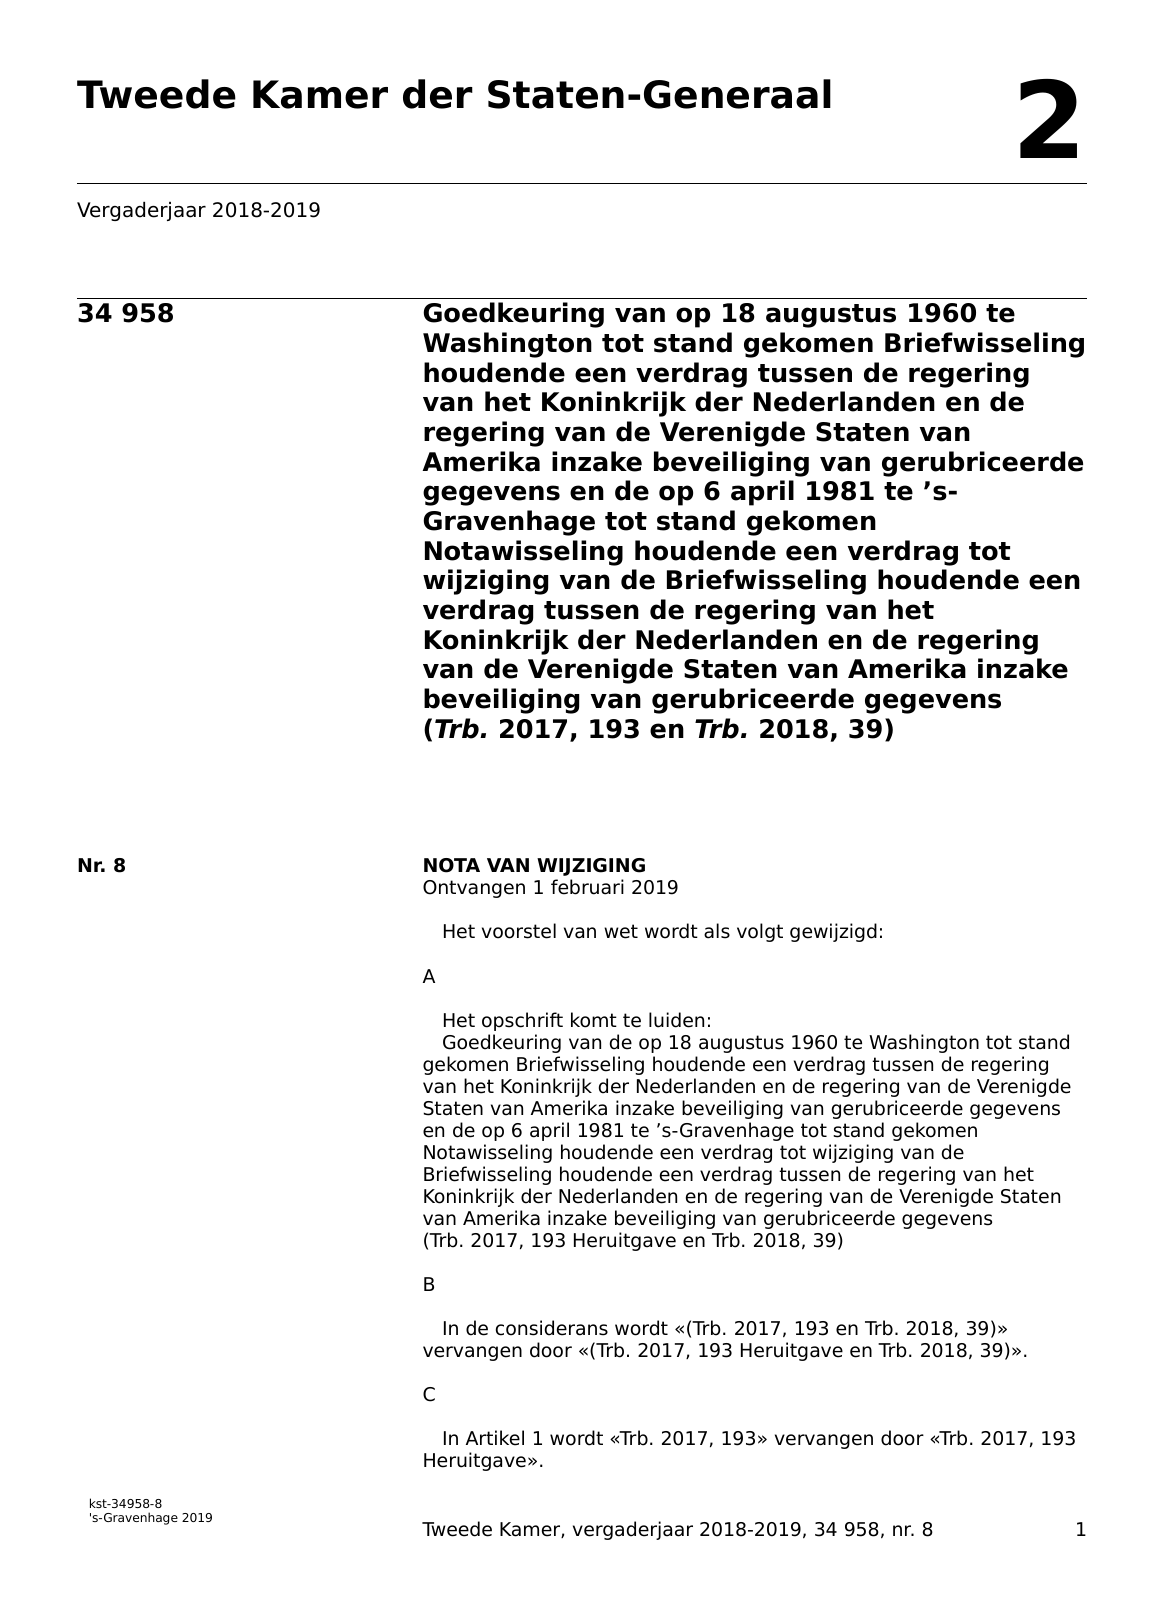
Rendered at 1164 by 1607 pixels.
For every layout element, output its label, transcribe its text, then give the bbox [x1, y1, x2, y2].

subtitle C [422, 1384, 1087, 1406]
text In Artikel 1 wordt «Trb. 2017, 193» vervangen door «Trb. 2017, 193 Heruitgave». [422, 1428, 1087, 1472]
table_header 2 [886, 59, 1087, 183]
text kst-34958-8 [88, 1497, 323, 1511]
subtitle 34 958 Goedkeuring van op 18 augustus 1960 te Washington tot stand gekomen Briefwisseling houdende een verdrag tussen de regering van het Koninkrijk der Nederlanden en de regering van de Verenigde Staten van Amerika inzake beveiliging van gerubriceerde gegevens en de op 6 april 1981 te ’s-Gravenhage tot stand gekomen Notawisseling houdende een verdrag tot wijziging van de Briefwisseling houdende een verdrag tussen de regering van het Koninkrijk der Nederlanden en de regering van de Verenigde Staten van Amerika inzake beveiliging van gerubriceerde gegevens (Trb. 2017, 193 en Trb. 2018, 39) [77, 299, 1087, 744]
subtitle Nr. 8 NOTA VAN WIJZIGING [77, 855, 1087, 877]
text Goedkeuring van de op 18 augustus 1960 te Washington tot stand gekomen Briefwisseling houdende een verdrag tussen de regering van het Koninkrijk der Nederlanden en de regering van de Verenigde Staten van Amerika inzake beveiliging van gerubriceerde gegevens en de op 6 april 1981 te ’s-Gravenhage tot stand gekomen Notawisseling houdende een verdrag tot wijziging van de Briefwisseling houdende een verdrag tussen de regering van het Koninkrijk der Nederlanden en de regering van de Verenigde Staten van Amerika inzake beveiliging van gerubriceerde gegevens (Trb. 2017, 193 Heruitgave en Trb. 2018, 39) [422, 1032, 1087, 1252]
text Het voorstel van wet wordt als volgt gewijzigd: [422, 921, 1087, 943]
table_cell Vergaderjaar 2018-2019 [77, 184, 1087, 298]
subtitle A [422, 966, 1087, 988]
text Het opschrift komt te luiden: [422, 1010, 1087, 1032]
subtitle B [422, 1274, 1087, 1296]
table_header Tweede Kamer der Staten-Generaal [77, 59, 886, 183]
text In de considerans wordt «(Trb. 2017, 193 en Trb. 2018, 39)» vervangen door «(Trb. 2017, 193 Heruitgave en Trb. 2018, 39)». [422, 1318, 1087, 1362]
text Ontvangen 1 februari 2019 [422, 877, 1087, 899]
text 's-Gravenhage 2019 [88, 1511, 323, 1525]
